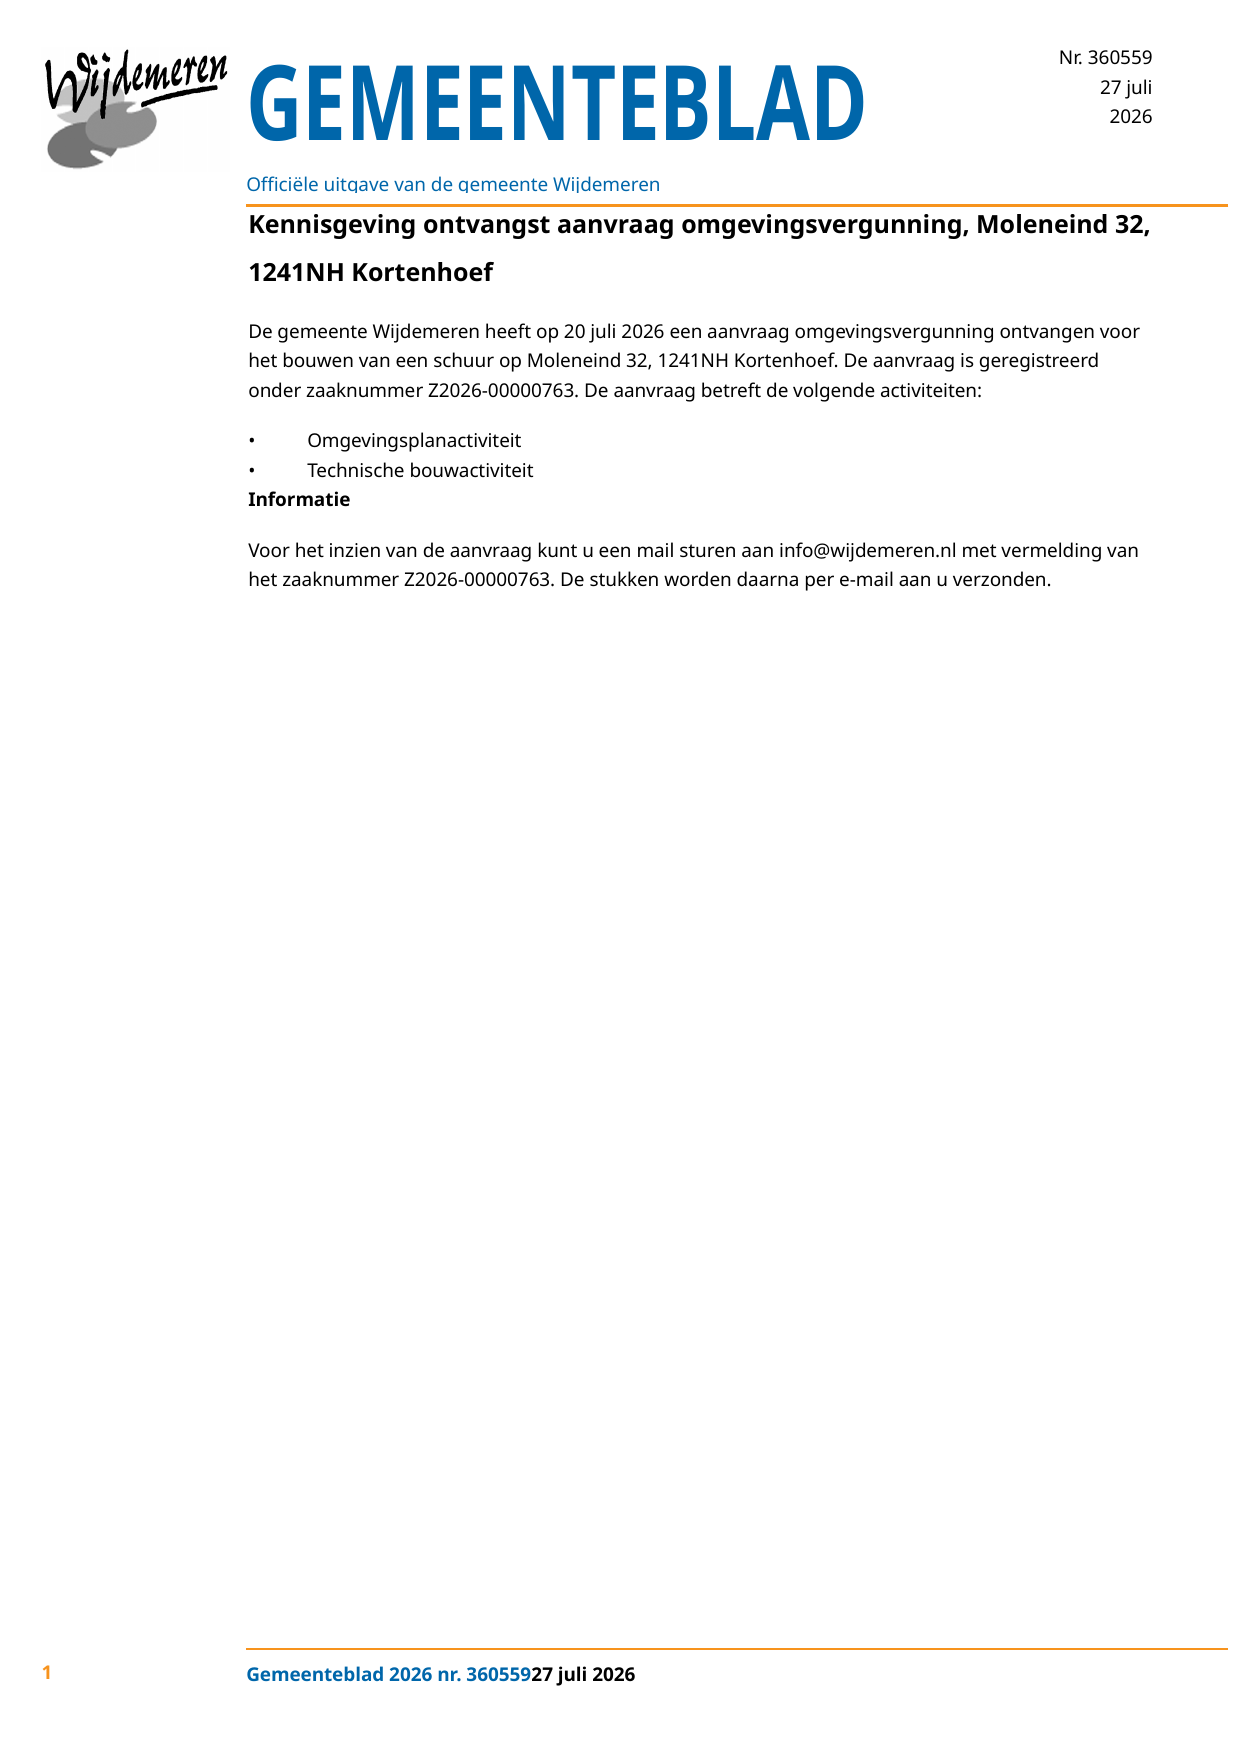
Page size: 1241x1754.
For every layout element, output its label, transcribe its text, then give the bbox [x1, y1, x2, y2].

list Omgevingsplanactiviteit [248, 427, 1152, 453]
picture [41, 47, 231, 172]
text Informatie [248, 487, 1152, 512]
text Voor het inzien van de aanvraag kunt u een mail sturen aan info@wijdemeren.nl met vermelding van het zaaknummer Z2026-00000763. De stukken worden daarna per e-mail aan u verzonden. [248, 537, 1152, 592]
text Kennisgeving ontvangst aanvraag omgevingsvergunning, Moleneind 32, 1241NH Kortenhoef [248, 207, 1152, 288]
list Technische bouwactiviteit [248, 457, 1152, 483]
text De gemeente Wijdemeren heeft op 20 juli 2026 een aanvraag omgevingsvergunning ontvangen voor het bouwen van een schuur op Moleneind 32, 1241NH Kortenhoef. De aanvraag is geregistreerd onder zaaknummer Z2026-00000763. De aanvraag betreft de volgende activiteiten: [248, 318, 1152, 403]
